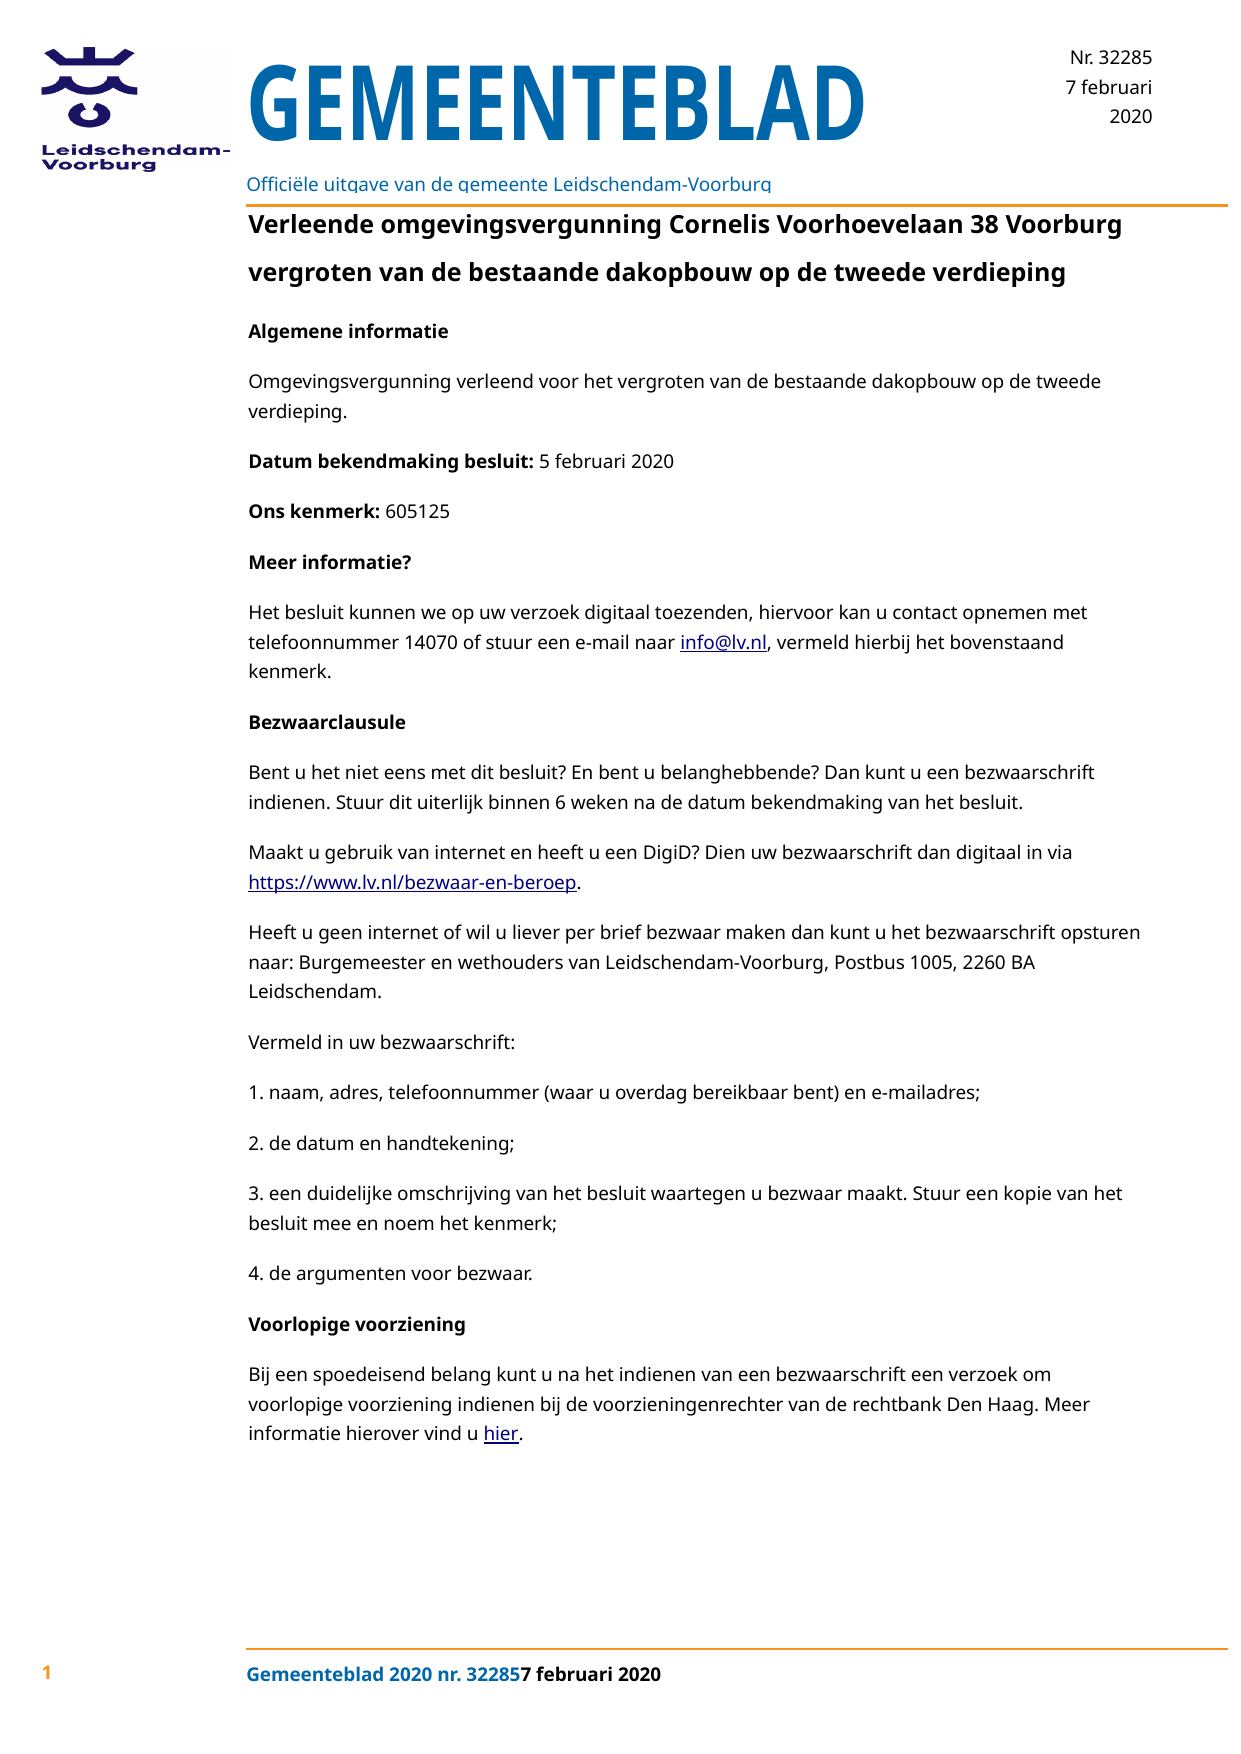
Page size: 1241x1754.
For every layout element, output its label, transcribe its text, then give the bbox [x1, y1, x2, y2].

text Bij een spoedeisend belang kunt u na het indienen van een bezwaarschrift een verzoek om voorlopige voorziening indienen bij de voorzieningenrechter van de rechtbank Den Haag. Meer informatie hierover vind u hier. [248, 1361, 1152, 1446]
text Algemene informatie [248, 318, 1152, 344]
text Vermeld in uw bezwaarschrift: [248, 1029, 1152, 1055]
text Omgevingsvergunning verleend voor het vergroten van de bestaande dakopbouw op de tweede verdieping. [248, 368, 1152, 424]
text Datum bekendmaking besluit: 5 februari 2020 [248, 448, 1152, 474]
text Bezwaarclausule [248, 709, 1152, 735]
text Verleende omgevingsvergunning Cornelis Voorhoevelaan 38 Voorburg vergroten van de bestaande dakopbouw op de tweede verdieping [248, 207, 1152, 288]
text Het besluit kunnen we op uw verzoek digitaal toezenden, hiervoor kan u contact opnemen met telefoonnummer 14070 of stuur een e-mail naar info@lv.nl, vermeld hierbij het bovenstaand kenmerk. [248, 599, 1152, 684]
text Voorlopige voorziening [248, 1311, 1152, 1337]
text Ons kenmerk: 605125 [248, 499, 1152, 524]
text 1. naam, adres, telefoonnummer (waar u overdag bereikbaar bent) en e-mailadres; [248, 1079, 1152, 1105]
text Bent u het niet eens met dit besluit? En bent u belanghebbende? Dan kunt u een bezwaarschrift indienen. Stuur dit uiterlijk binnen 6 weken na de datum bekendmaking van het besluit. [248, 759, 1152, 815]
text 4. de argumenten voor bezwaar. [248, 1260, 1152, 1286]
text Meer informatie? [248, 549, 1152, 575]
text 3. een duidelijke omschrijving van het besluit waartegen u bezwaar maakt. Stuur een kopie van het besluit mee en noem het kenmerk; [248, 1180, 1152, 1236]
text 2. de datum en handtekening; [248, 1130, 1152, 1156]
picture [41, 47, 231, 172]
text Maakt u gebruik van internet en heeft u een DigiD? Dien uw bezwaarschrift dan digitaal in via https://www.lv.nl/bezwaar-en-beroep. [248, 839, 1152, 895]
text Heeft u geen internet of wil u liever per brief bezwaar maken dan kunt u het bezwaarschrift opsturen naar: Burgemeester en wethouders van Leidschendam-Voorburg, Postbus 1005, 2260 BA Leidschendam. [248, 919, 1152, 1004]
